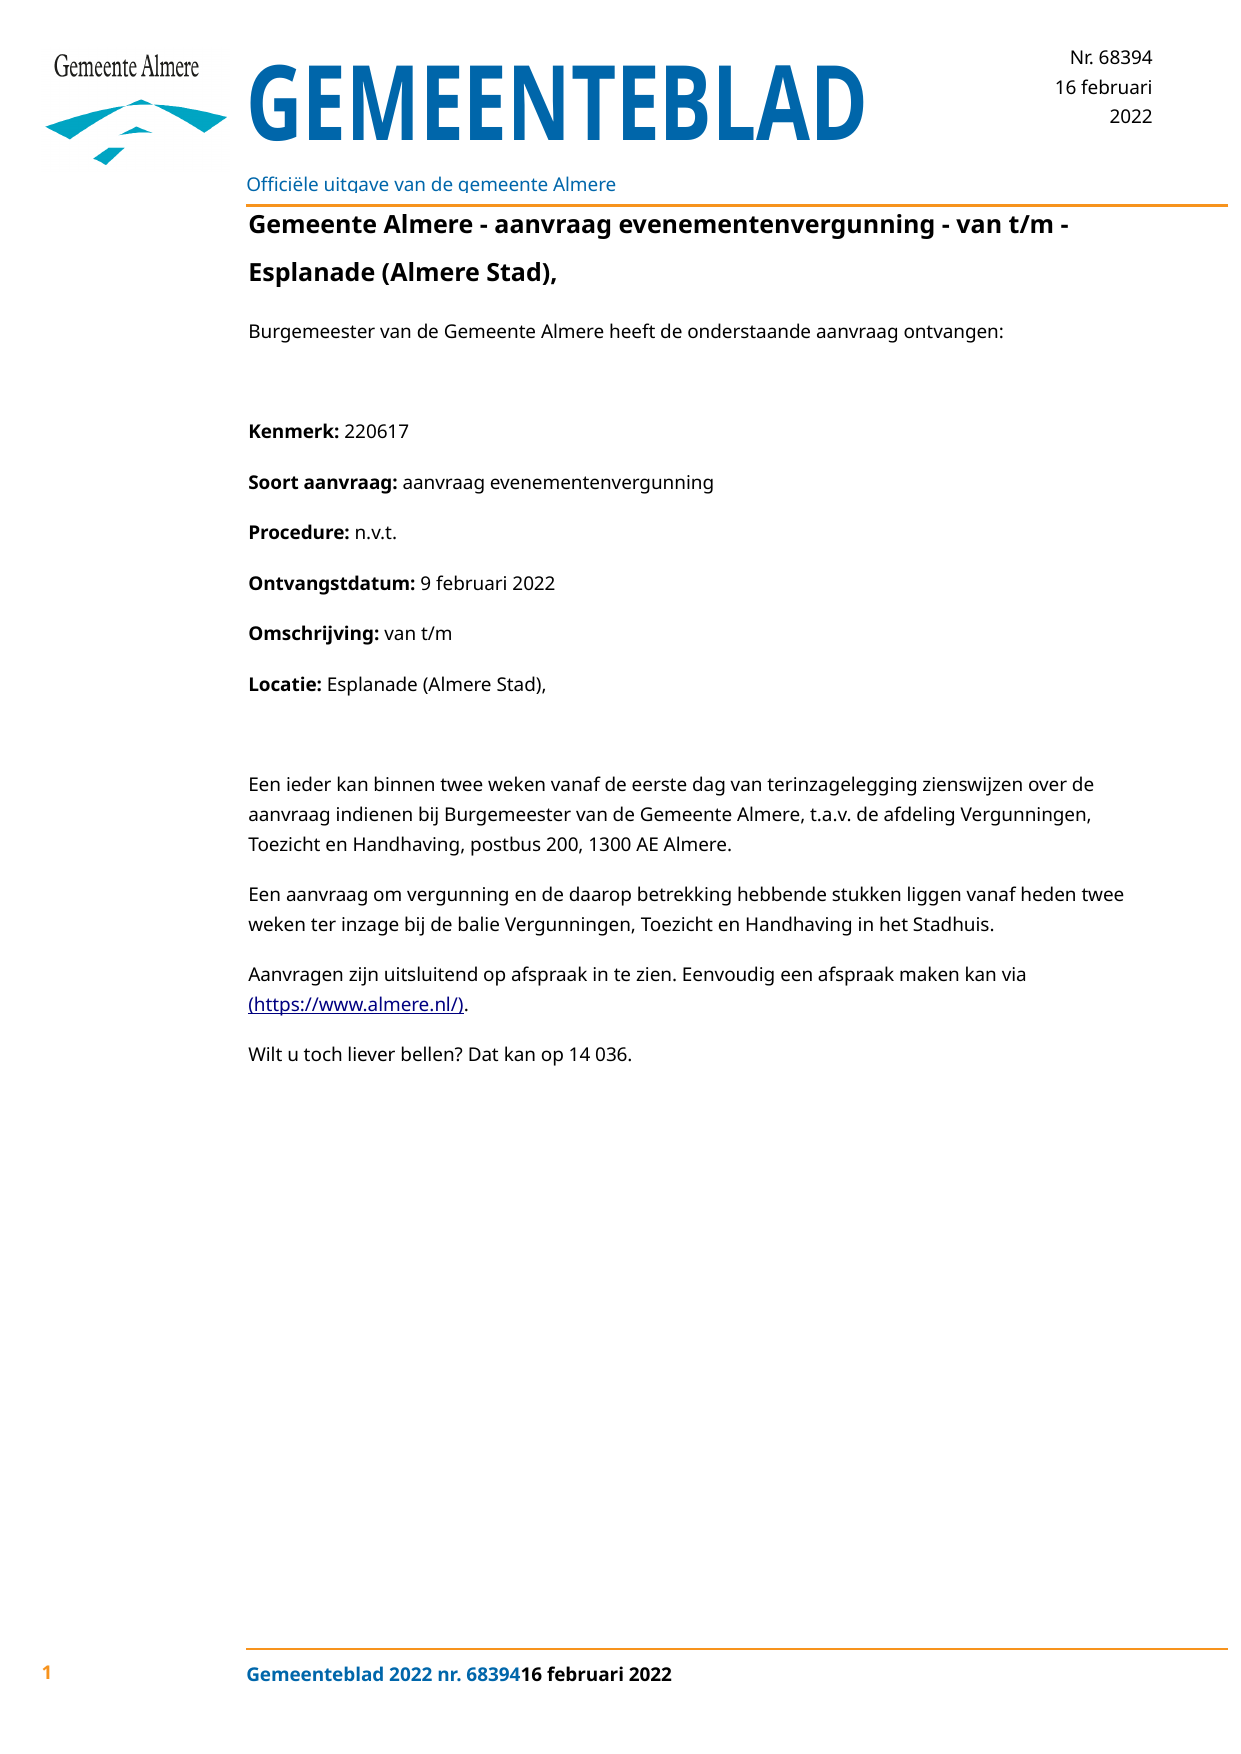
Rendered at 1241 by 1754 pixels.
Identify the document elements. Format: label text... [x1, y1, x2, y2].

text Procedure: n.v.t. [248, 519, 1152, 545]
text Aanvragen zijn uitsluitend op afspraak in te zien. Eenvoudig een afspraak maken kan via (https://www.almere.nl/). [248, 961, 1152, 1017]
text Burgemeester van de Gemeente Almere heeft de onderstaande aanvraag ontvangen: [248, 318, 1152, 344]
text Gemeente Almere - aanvraag evenementenvergunning - van t/m - Esplanade (Almere Stad), [248, 207, 1152, 288]
text Wilt u toch liever bellen? Dat kan op 14 036. [248, 1041, 1152, 1067]
text Locatie: Esplanade (Almere Stad), [248, 671, 1152, 697]
text Een ieder kan binnen twee weken vanaf de eerste dag van terinzagelegging zienswijzen over de aanvraag indienen bij Burgemeester van de Gemeente Almere, t.a.v. de afdeling Vergunningen, Toezicht en Handhaving, postbus 200, 1300 AE Almere. [248, 772, 1152, 857]
text Ontvangstdatum: 9 februari 2022 [248, 570, 1152, 596]
text Kenmerk: 220617 [248, 419, 1152, 444]
text Omschrijving: van t/m [248, 620, 1152, 646]
text Soort aanvraag: aanvraag evenementenvergunning [248, 469, 1152, 495]
text Een aanvraag om vergunning en de daarop betrekking hebbende stukken liggen vanaf heden twee weken ter inzage bij de balie Vergunningen, Toezicht en Handhaving in het Stadhuis. [248, 881, 1152, 937]
picture [41, 47, 231, 172]
